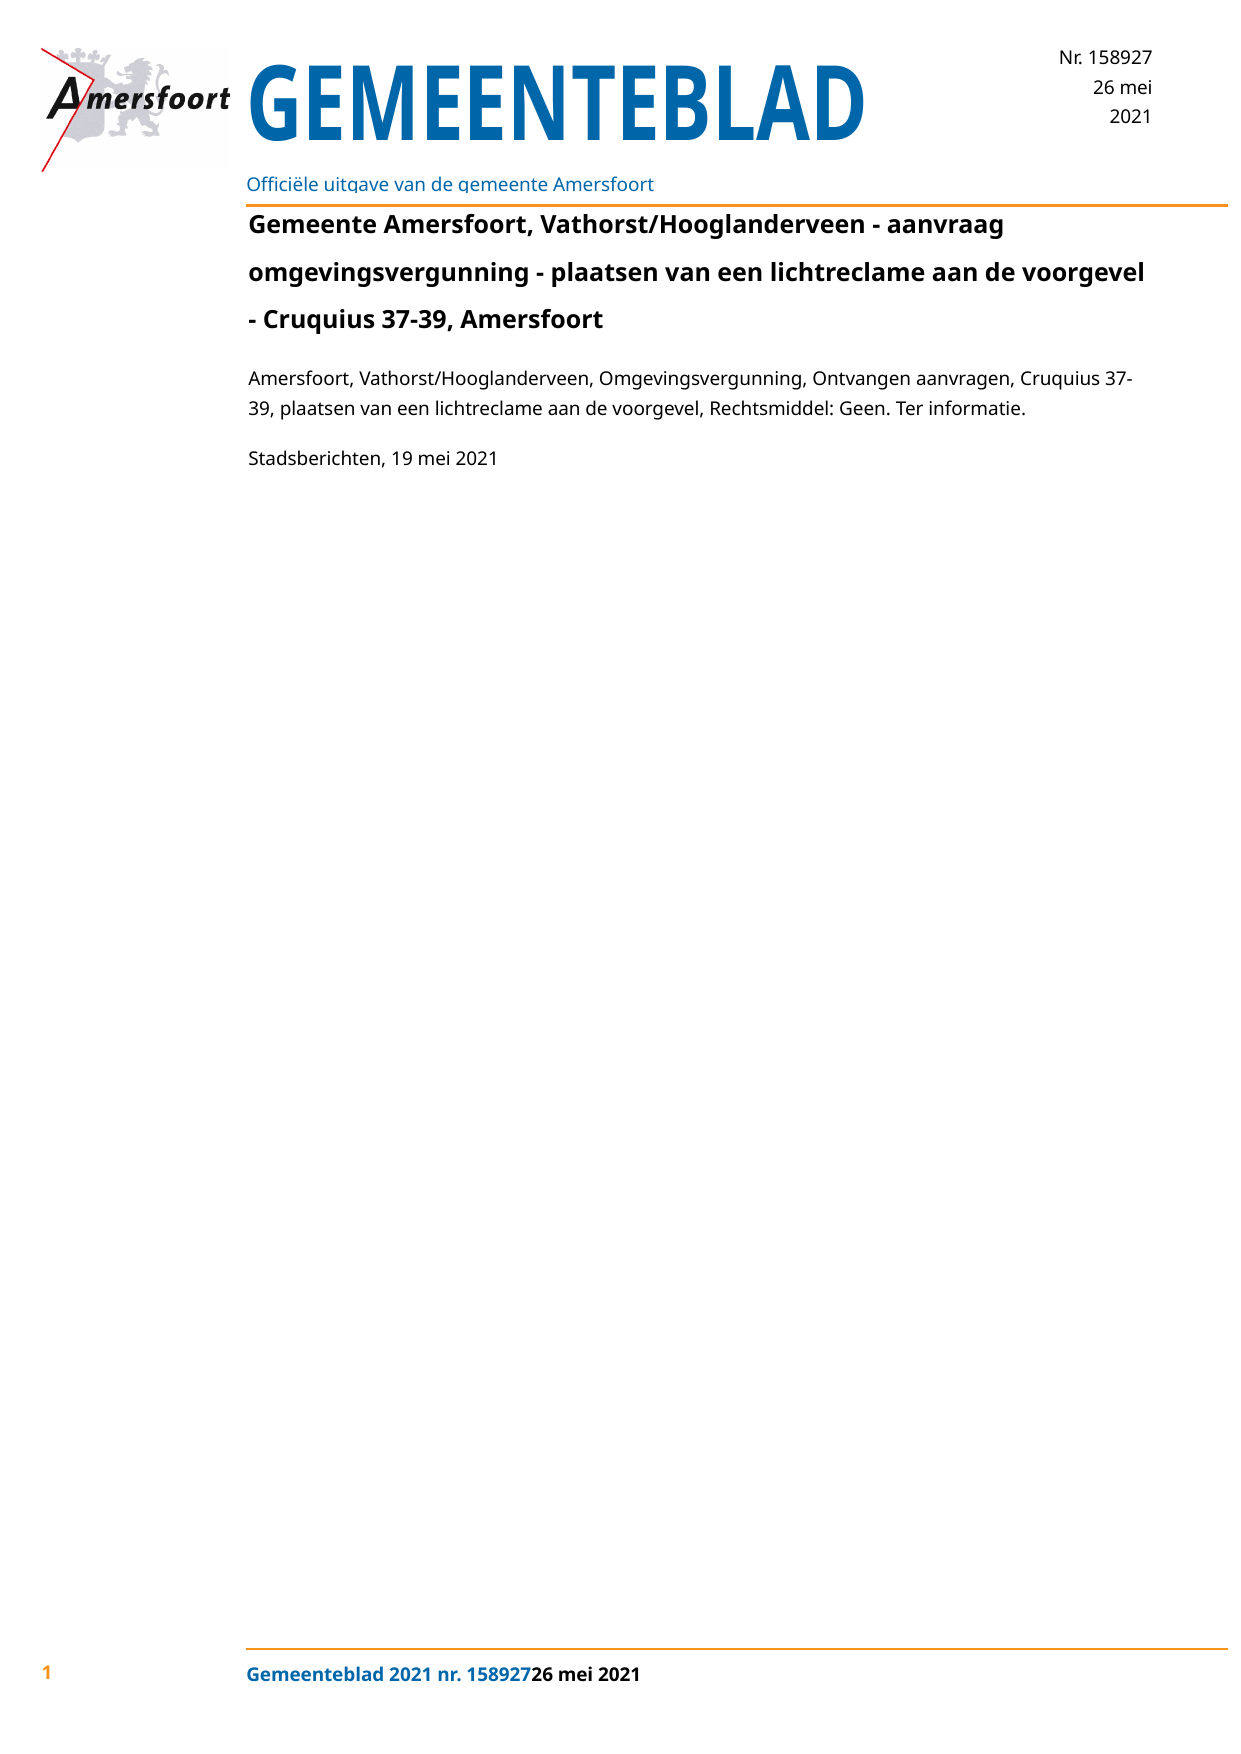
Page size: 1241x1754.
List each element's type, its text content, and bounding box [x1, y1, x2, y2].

text Stadsberichten, 19 mei 2021 [248, 446, 1152, 471]
picture [41, 47, 231, 172]
text Gemeente Amersfoort, Vathorst/Hooglanderveen - aanvraag omgevingsvergunning - plaatsen van een lichtreclame aan de voorgevel - Cruquius 37-39, Amersfoort [248, 207, 1152, 336]
text Amersfoort, Vathorst/Hooglanderveen, Omgevingsvergunning, Ontvangen aanvragen, Cruquius 37-39, plaatsen van een lichtreclame aan de voorgevel, Rechtsmiddel: Geen. Ter informatie. [248, 366, 1152, 421]
